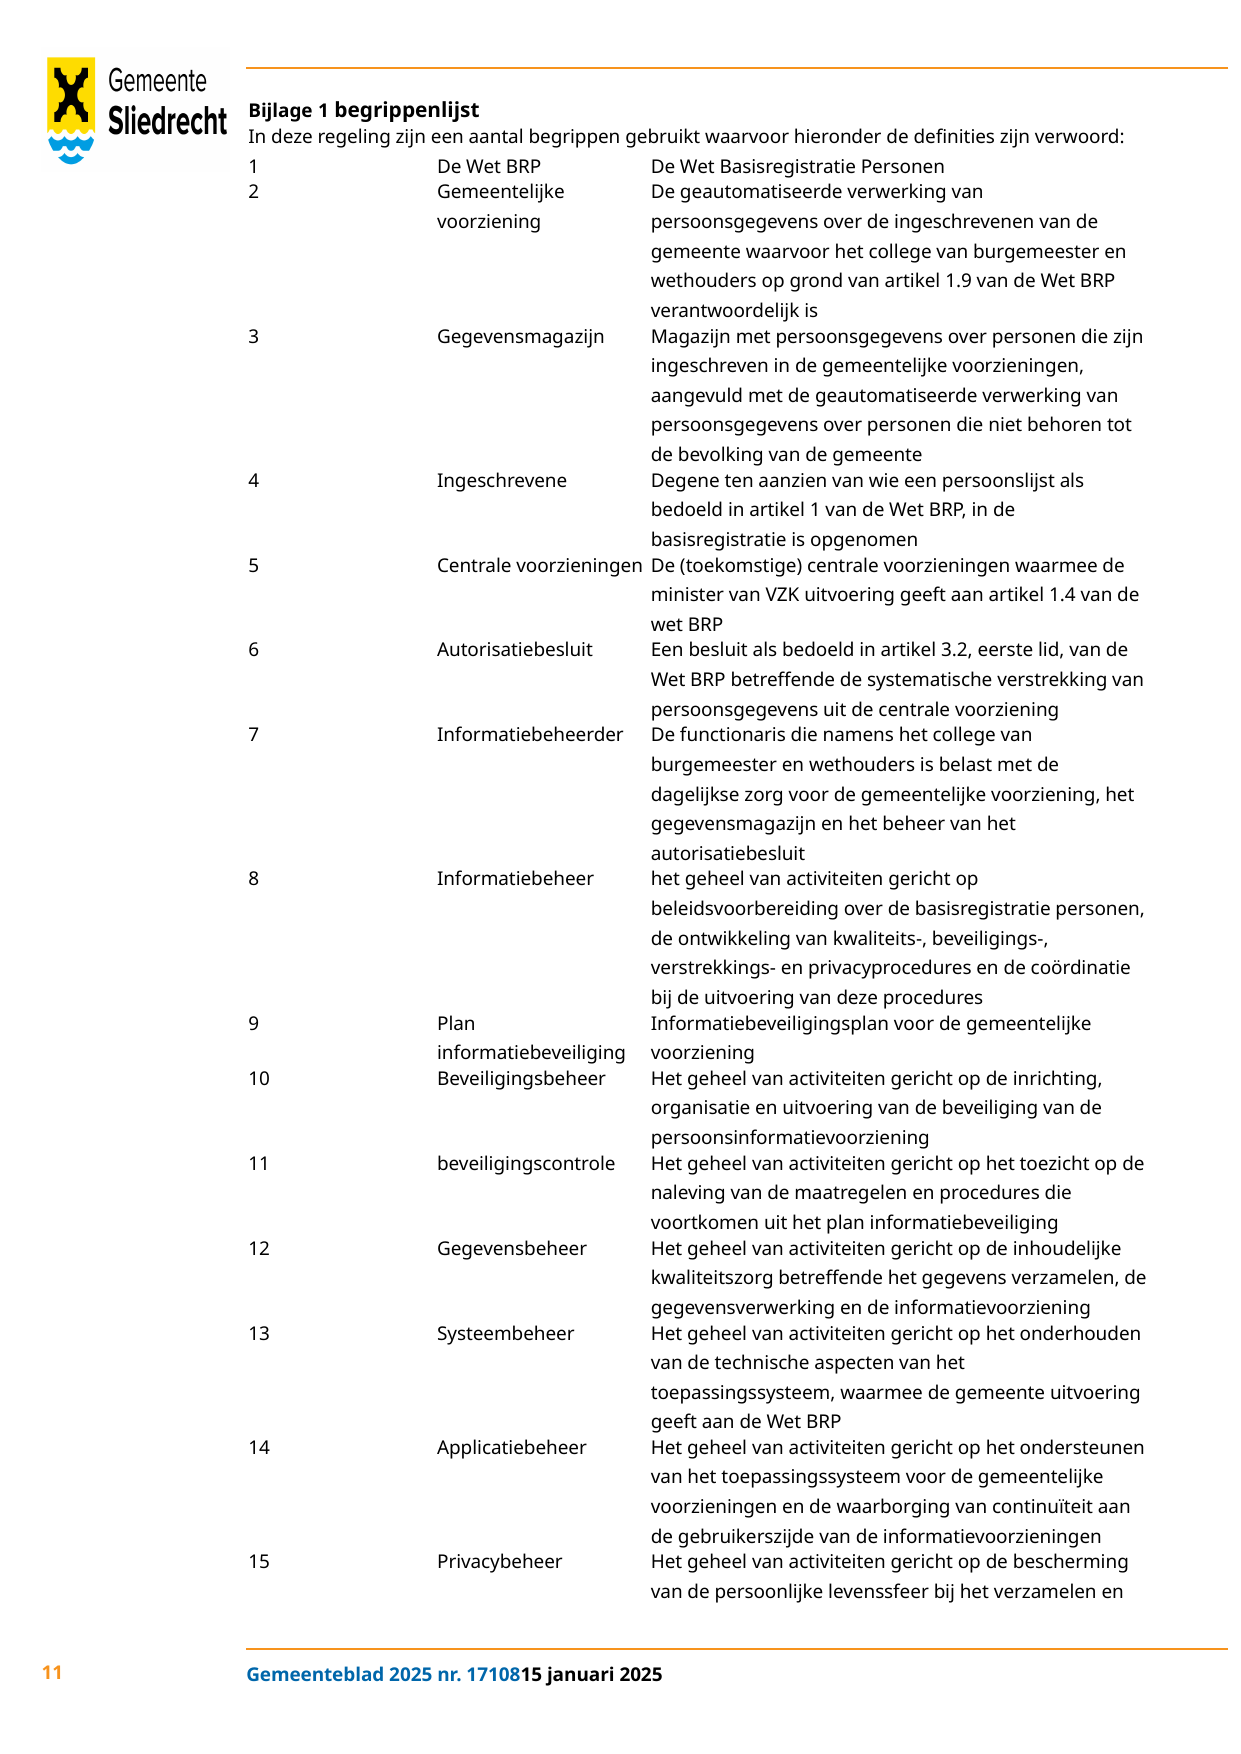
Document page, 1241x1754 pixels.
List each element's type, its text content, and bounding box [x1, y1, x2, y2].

table_cell Ingeschrevene [437, 467, 651, 552]
table_cell Systeembeheer [437, 1320, 651, 1434]
table_header De Wet Basisregistratie Personen [651, 153, 1152, 179]
table_cell Informatiebeheer [437, 866, 651, 1010]
table_cell beveiligingscontrole [437, 1150, 651, 1235]
table_cell Applicatiebeheer [437, 1434, 651, 1549]
table_cell Een besluit als bedoeld in artikel 3.2, eerste lid, van de Wet BRP betreffende de systematische verstrekking van persoonsgegevens uit de centrale voorziening [651, 637, 1152, 722]
table_cell Informatiebeveiligingsplan voor de gemeentelijke voorziening [651, 1010, 1152, 1065]
table_cell Het geheel van activiteiten gericht op het onderhouden van de technische aspecten van het toepassingssysteem, waarmee de gemeente uitvoering geeft aan de Wet BRP [651, 1320, 1152, 1434]
table_cell 2 [248, 179, 437, 323]
table_cell Gegevensbeheer [437, 1235, 651, 1320]
table_cell Het geheel van activiteiten gericht op de inhoudelijke kwaliteitszorg betreffende het gegevens verzamelen, de gegevensverwerking en de informatievoorziening [651, 1235, 1152, 1320]
table_cell 5 [248, 552, 437, 637]
table_cell Centrale voorzieningen [437, 552, 651, 637]
text In deze regeling zijn een aantal begrippen gebruikt waarvoor hieronder de definities zijn verwoord: [248, 123, 1152, 149]
table_cell Degene ten aanzien van wie een persoonslijst als bedoeld in artikel 1 van de Wet BRP, in de basisregistratie is opgenomen [651, 467, 1152, 552]
table_cell 15 [248, 1549, 437, 1604]
table_cell De geautomatiseerde verwerking van persoonsgegevens over de ingeschrevenen van de gemeente waarvoor het college van burgemeester en wethouders op grond van artikel 1.9 van de Wet BRP verantwoordelijk is [651, 179, 1152, 323]
table_cell 12 [248, 1235, 437, 1320]
table_header 1 [248, 153, 437, 179]
table_cell De functionaris die namens het college van burgemeester en wethouders is belast met de dagelijkse zorg voor de gemeentelijke voorziening, het gegevensmagazijn en het beheer van het autorisatiebesluit [651, 722, 1152, 866]
table_cell Plan informatiebeveiliging [437, 1010, 651, 1065]
table_header De Wet BRP [437, 153, 651, 179]
table_cell Autorisatiebesluit [437, 637, 651, 722]
picture [41, 47, 231, 172]
table_cell Het geheel van activiteiten gericht op de bescherming van de persoonlijke levenssfeer bij het verzamelen en [651, 1549, 1152, 1604]
table_cell Beveiligingsbeheer [437, 1065, 651, 1150]
table_cell 3 [248, 323, 437, 467]
table_cell 8 [248, 866, 437, 1010]
table_cell Het geheel van activiteiten gericht op de inrichting, organisatie en uitvoering van de beveiliging van de persoonsinformatievoorziening [651, 1065, 1152, 1150]
table_cell 13 [248, 1320, 437, 1434]
table_cell 7 [248, 722, 437, 866]
table_cell 9 [248, 1010, 437, 1065]
table_cell Het geheel van activiteiten gericht op het ondersteunen van het toepassingssysteem voor de gemeentelijke voorzieningen en de waarborging van continuïteit aan de gebruikerszijde van de informatievoorzieningen [651, 1434, 1152, 1549]
table_cell 11 [248, 1150, 437, 1235]
table_cell 6 [248, 637, 437, 722]
text Bijlage 1 begrippenlijst [248, 95, 1152, 123]
table_cell Privacybeheer [437, 1549, 651, 1604]
table_cell De (toekomstige) centrale voorzieningen waarmee de minister van VZK uitvoering geeft aan artikel 1.4 van de wet BRP [651, 552, 1152, 637]
table_cell Informatiebeheerder [437, 722, 651, 866]
table_cell Magazijn met persoonsgegevens over personen die zijn ingeschreven in de gemeentelijke voorzieningen, aangevuld met de geautomatiseerde verwerking van persoonsgegevens over personen die niet behoren tot de bevolking van de gemeente [651, 323, 1152, 467]
table_cell 4 [248, 467, 437, 552]
table_cell het geheel van activiteiten gericht op beleidsvoorbereiding over de basisregistratie personen, de ontwikkeling van kwaliteits-, beveiligings-, verstrekkings- en privacyprocedures en de coördinatie bij de uitvoering van deze procedures [651, 866, 1152, 1010]
table_cell Gegevensmagazijn [437, 323, 651, 467]
table_cell 10 [248, 1065, 437, 1150]
table_cell Het geheel van activiteiten gericht op het toezicht op de naleving van de maatregelen en procedures die voortkomen uit het plan informatiebeveiliging [651, 1150, 1152, 1235]
table_cell Gemeentelijke voorziening [437, 179, 651, 323]
table_cell 14 [248, 1434, 437, 1549]
